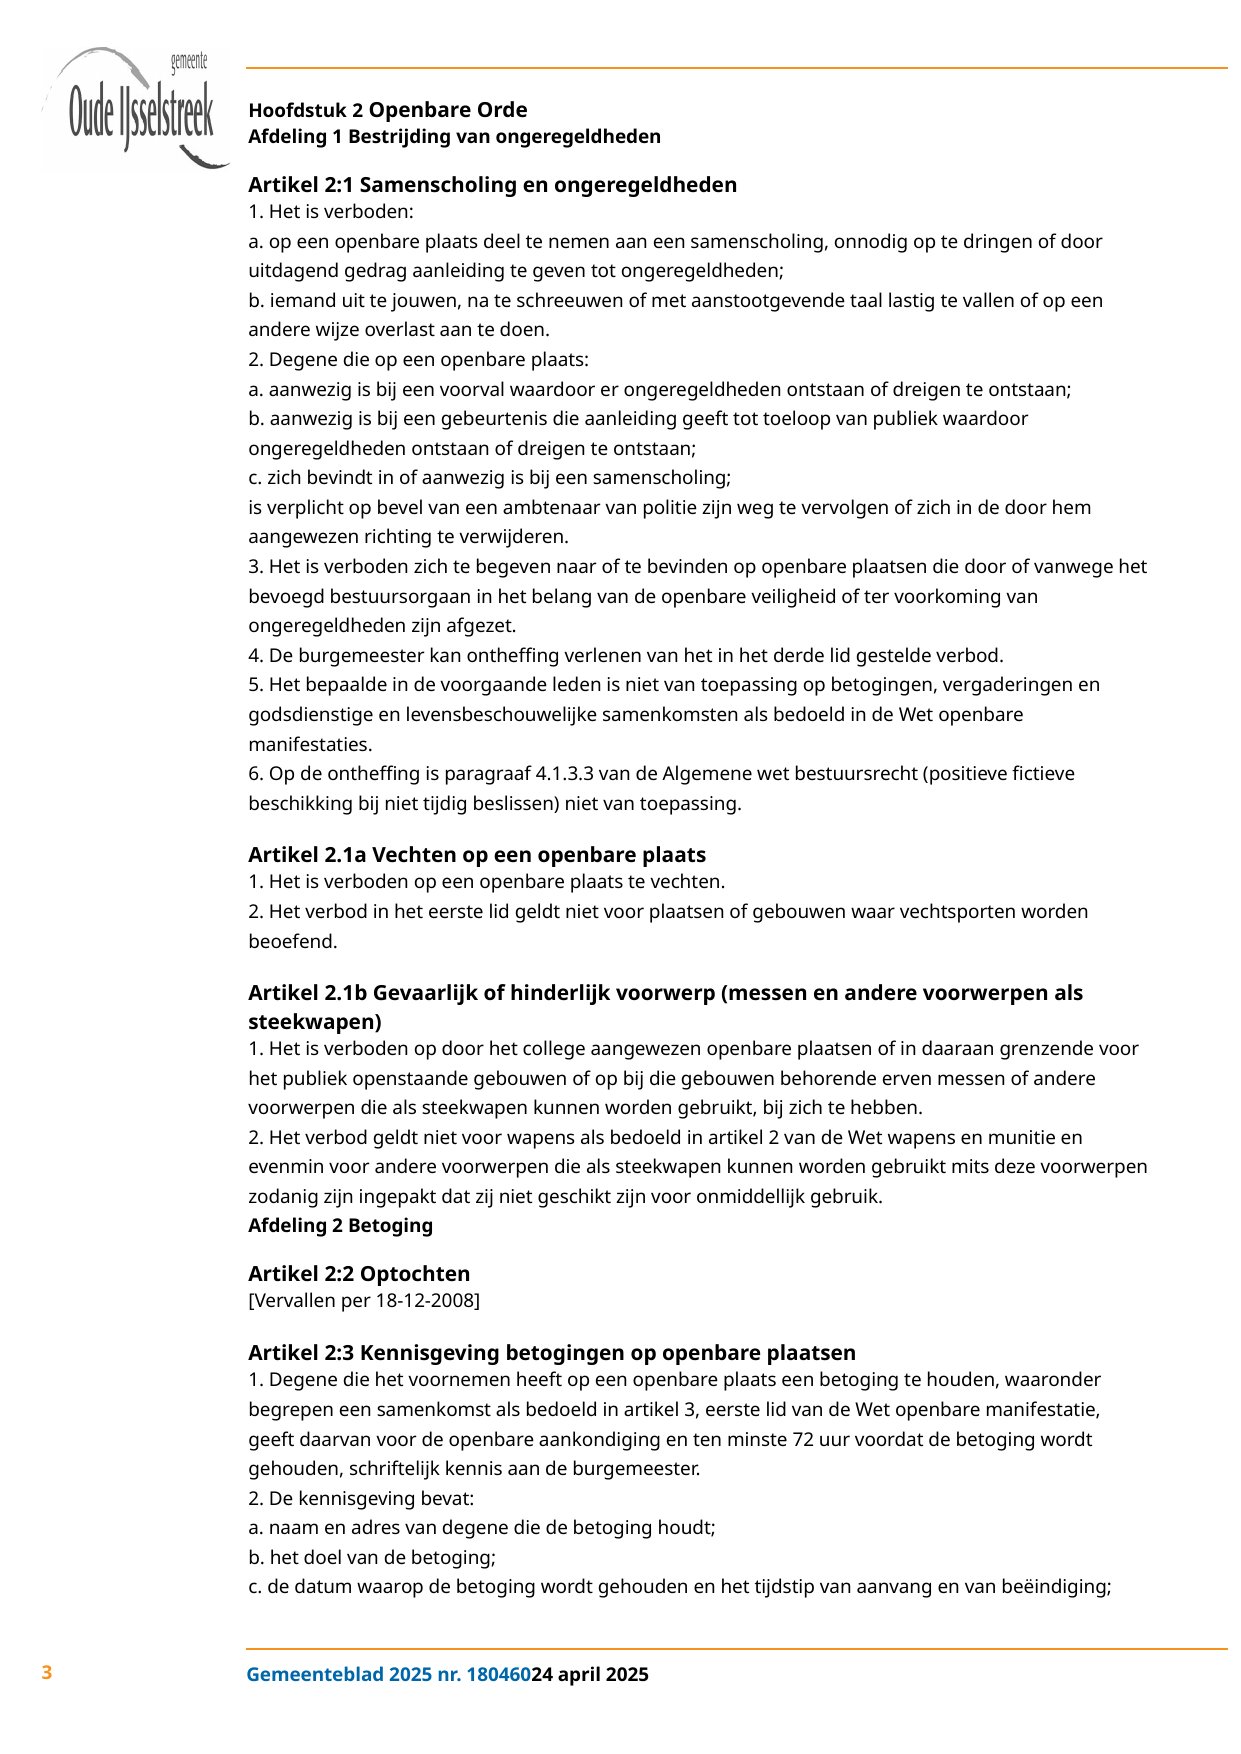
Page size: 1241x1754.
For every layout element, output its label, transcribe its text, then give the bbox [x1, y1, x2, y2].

text 6. Op de ontheffing is paragraaf 4.1.3.3 van de Algemene wet bestuursrecht (positieve fictieve beschikking bij niet tijdig beslissen) niet van toepassing. [248, 760, 1152, 816]
text [Vervallen per 18-12-2008] [248, 1288, 1152, 1313]
text Artikel 2:3 Kennisgeving betogingen op openbare plaatsen [248, 1338, 1152, 1367]
text a. aanwezig is bij een voorval waardoor er ongeregeldheden ontstaan of dreigen te ontstaan; [248, 376, 1152, 401]
text c. de datum waarop de betoging wordt gehouden en het tijdstip van aanvang en van beëindiging; [248, 1574, 1152, 1599]
text is verplicht op bevel van een ambtenaar van politie zijn weg te vervolgen of zich in de door hem aangewezen richting te verwijderen. [248, 494, 1152, 549]
text 2. Het verbod geldt niet voor wapens als bedoeld in artikel 2 van de Wet wapens en munitie en evenmin voor andere voorwerpen die als steekwapen kunnen worden gebruikt mits deze voorwerpen zodanig zijn ingepakt dat zij niet geschikt zijn voor onmiddellijk gebruik. [248, 1124, 1152, 1209]
text Afdeling 2 Betoging [248, 1213, 1152, 1238]
text 2. Het verbod in het eerste lid geldt niet voor plaatsen of gebouwen waar vechtsporten worden beoefend. [248, 898, 1152, 954]
text 2. De kennisgeving bevat: [248, 1485, 1152, 1511]
text 1. Het is verboden op een openbare plaats te vechten. [248, 869, 1152, 894]
text 3. Het is verboden zich te begeven naar of te bevinden op openbare plaatsen die door of vanwege het bevoegd bestuursorgaan in het belang van de openbare veiligheid of ter voorkoming van ongeregeldheden zijn afgezet. [248, 553, 1152, 638]
text c. zich bevindt in of aanwezig is bij een samenscholing; [248, 464, 1152, 490]
text Artikel 2.1b Gevaarlijk of hinderlijk voorwerp (messen en andere voorwerpen als steekwapen) [248, 978, 1152, 1035]
text a. naam en adres van degene die de betoging houdt; [248, 1514, 1152, 1540]
text a. op een openbare plaats deel te nemen aan een samenscholing, onnodig op te dringen of door uitdagend gedrag aanleiding te geven tot ongeregeldheden; [248, 228, 1152, 283]
text 5. Het bepaalde in de voorgaande leden is niet van toepassing op betogingen, vergaderingen en godsdienstige en levensbeschouwelijke samenkomsten als bedoeld in de Wet openbare manifestaties. [248, 672, 1152, 756]
picture [41, 47, 231, 172]
text Hoofdstuk 2 Openbare Orde [248, 95, 1152, 123]
text 1. Het is verboden op door het college aangewezen openbare plaatsen of in daaraan grenzende voor het publiek openstaande gebouwen of op bij die gebouwen behorende erven messen of andere voorwerpen die als steekwapen kunnen worden gebruikt, bij zich te hebben. [248, 1035, 1152, 1120]
text Artikel 2:2 Optochten [248, 1259, 1152, 1288]
text Artikel 2.1a Vechten op een openbare plaats [248, 840, 1152, 869]
text 1. Degene die het voornemen heeft op een openbare plaats een betoging te houden, waaronder begrepen een samenkomst als bedoeld in artikel 3, eerste lid van de Wet openbare manifestatie, geeft daarvan voor de openbare aankondiging en ten minste 72 uur voordat de betoging wordt gehouden, schriftelijk kennis aan de burgemeester. [248, 1367, 1152, 1481]
text 1. Het is verboden: [248, 198, 1152, 224]
text b. het doel van de betoging; [248, 1544, 1152, 1570]
text b. aanwezig is bij een gebeurtenis die aanleiding geeft tot toeloop van publiek waardoor ongeregeldheden ontstaan of dreigen te ontstaan; [248, 405, 1152, 461]
text Artikel 2:1 Samenscholing en ongeregeldheden [248, 170, 1152, 198]
text 4. De burgemeester kan ontheffing verlenen van het in het derde lid gestelde verbod. [248, 642, 1152, 668]
text Afdeling 1 Bestrijding van ongeregeldheden [248, 123, 1152, 149]
text 2. Degene die op een openbare plaats: [248, 346, 1152, 372]
text b. iemand uit te jouwen, na te schreeuwen of met aanstootgevende taal lastig te vallen of op een andere wijze overlast aan te doen. [248, 287, 1152, 342]
